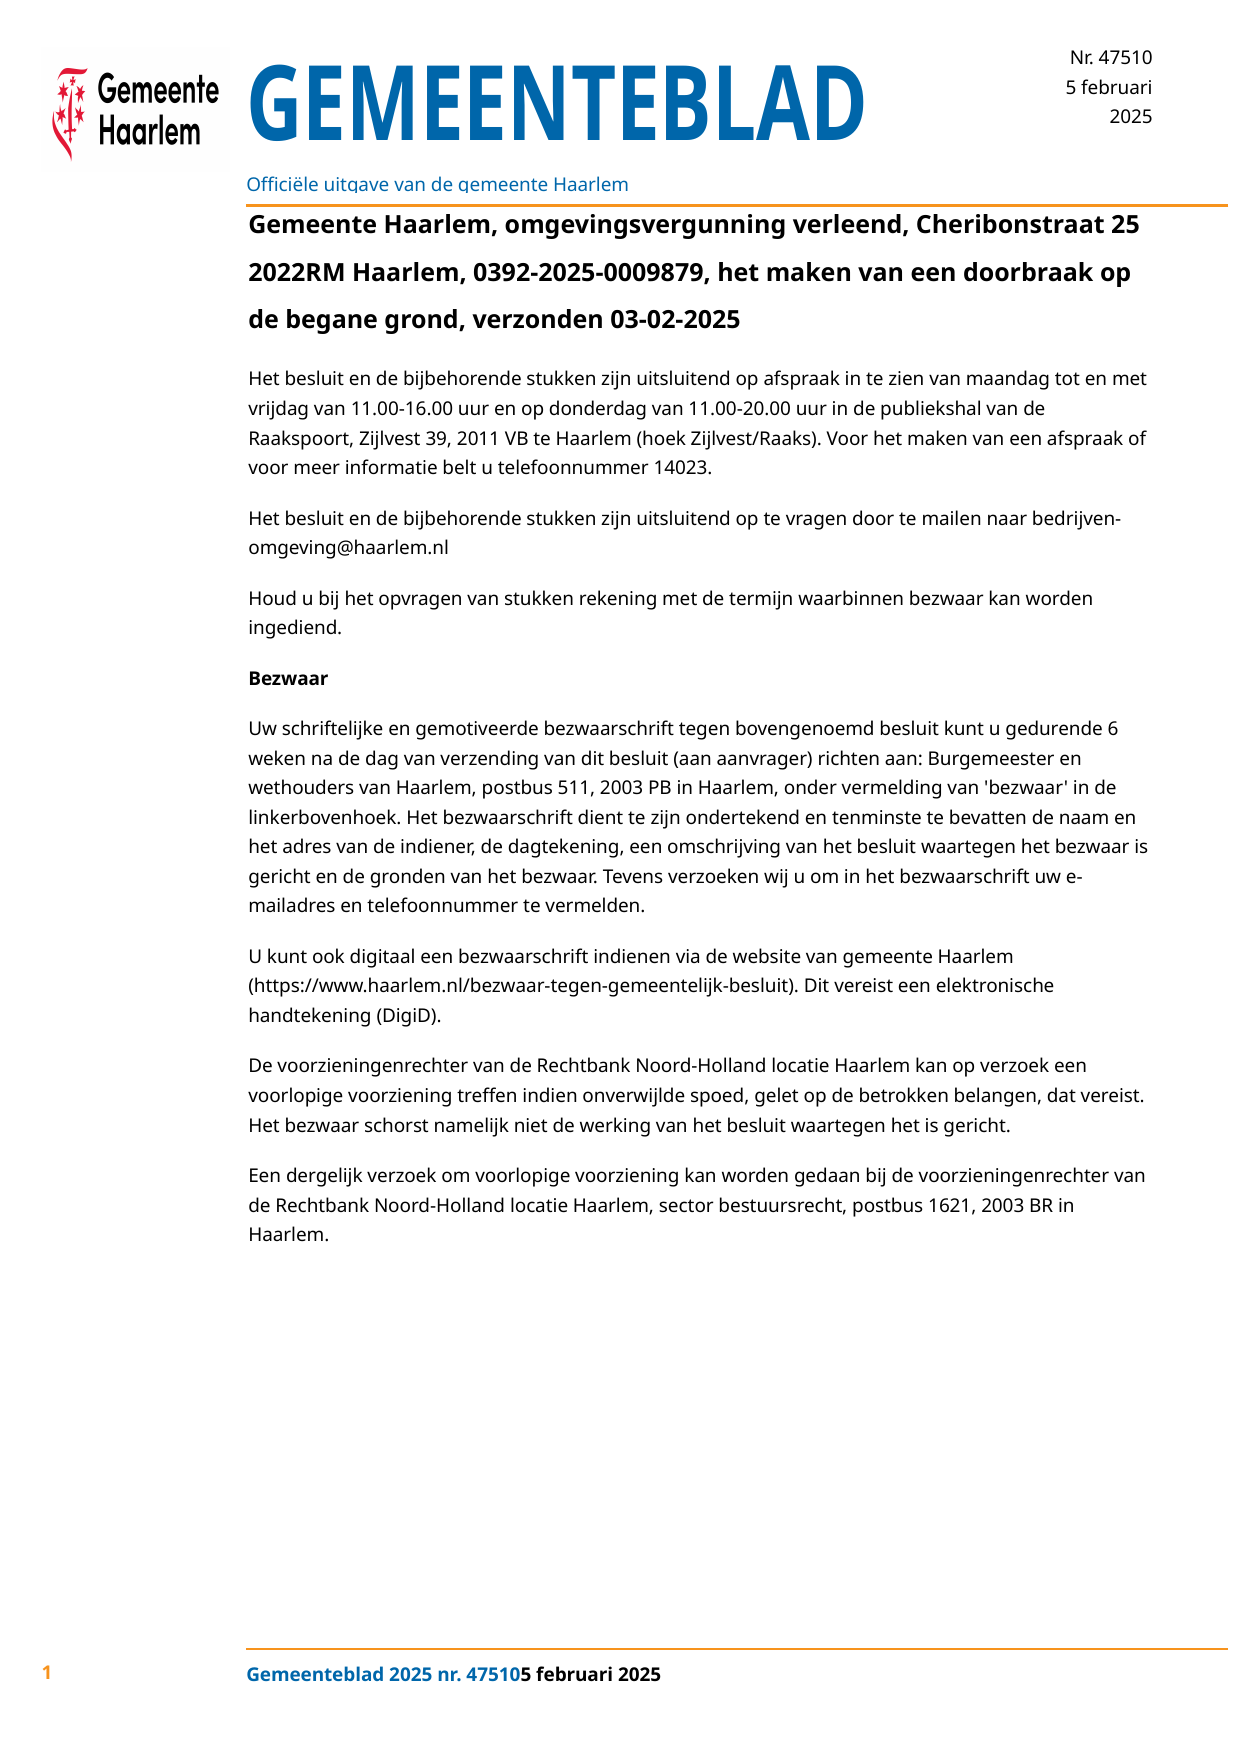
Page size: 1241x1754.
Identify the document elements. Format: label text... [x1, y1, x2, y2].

text De voorzieningenrechter van de Rechtbank Noord-Holland locatie Haarlem kan op verzoek een voorlopige voorziening treffen indien onverwijlde spoed, gelet op de betrokken belangen, dat vereist. Het bezwaar schorst namelijk niet de werking van het besluit waartegen het is gericht. [248, 1053, 1152, 1137]
text Het besluit en de bijbehorende stukken zijn uitsluitend op te vragen door te mailen naar bedrijven-omgeving@haarlem.nl [248, 505, 1152, 560]
text Het besluit en de bijbehorende stukken zijn uitsluitend op afspraak in te zien van maandag tot en met vrijdag van 11.00-16.00 uur en op donderdag van 11.00-20.00 uur in de publiekshal van de Raakspoort, Zijlvest 39, 2011 VB te Haarlem (hoek Zijlvest/Raaks). Voor het maken van een afspraak of voor meer informatie belt u telefoonnummer 14023. [248, 366, 1152, 480]
text Uw schriftelijke en gemotiveerde bezwaarschrift tegen bovengenoemd besluit kunt u gedurende 6 weken na de dag van verzending van dit besluit (aan aanvrager) richten aan: Burgemeester en wethouders van Haarlem, postbus 511, 2003 PB in Haarlem, onder vermelding van 'bezwaar' in de linkerbovenhoek. Het bezwaarschrift dient te zijn ondertekend en tenminste te bevatten de naam en het adres van de indiener, de dagtekening, een omschrijving van het besluit waartegen het bezwaar is gericht en de gronden van het bezwaar. Tevens verzoeken wij u om in het bezwaarschrift uw e-mailadres en telefoonnummer te vermelden. [248, 715, 1152, 918]
text U kunt ook digitaal een bezwaarschrift indienen via de website van gemeente Haarlem (https://www.haarlem.nl/bezwaar-tegen-gemeentelijk-besluit). Dit vereist een elektronische handtekening (DigiD). [248, 943, 1152, 1028]
text Houd u bij het opvragen van stukken rekening met de termijn waarbinnen bezwaar kan worden ingediend. [248, 585, 1152, 640]
picture [41, 47, 231, 172]
text Bezwaar [248, 665, 1152, 690]
text Gemeente Haarlem, omgevingsvergunning verleend, Cheribonstraat 25 2022RM Haarlem, 0392-2025-0009879, het maken van een doorbraak op de begane grond, verzonden 03-02-2025 [248, 207, 1152, 336]
text Een dergelijk verzoek om voorlopige voorziening kan worden gedaan bij de voorzieningenrechter van de Rechtbank Noord-Holland locatie Haarlem, sector bestuursrecht, postbus 1621, 2003 BR in Haarlem. [248, 1162, 1152, 1247]
